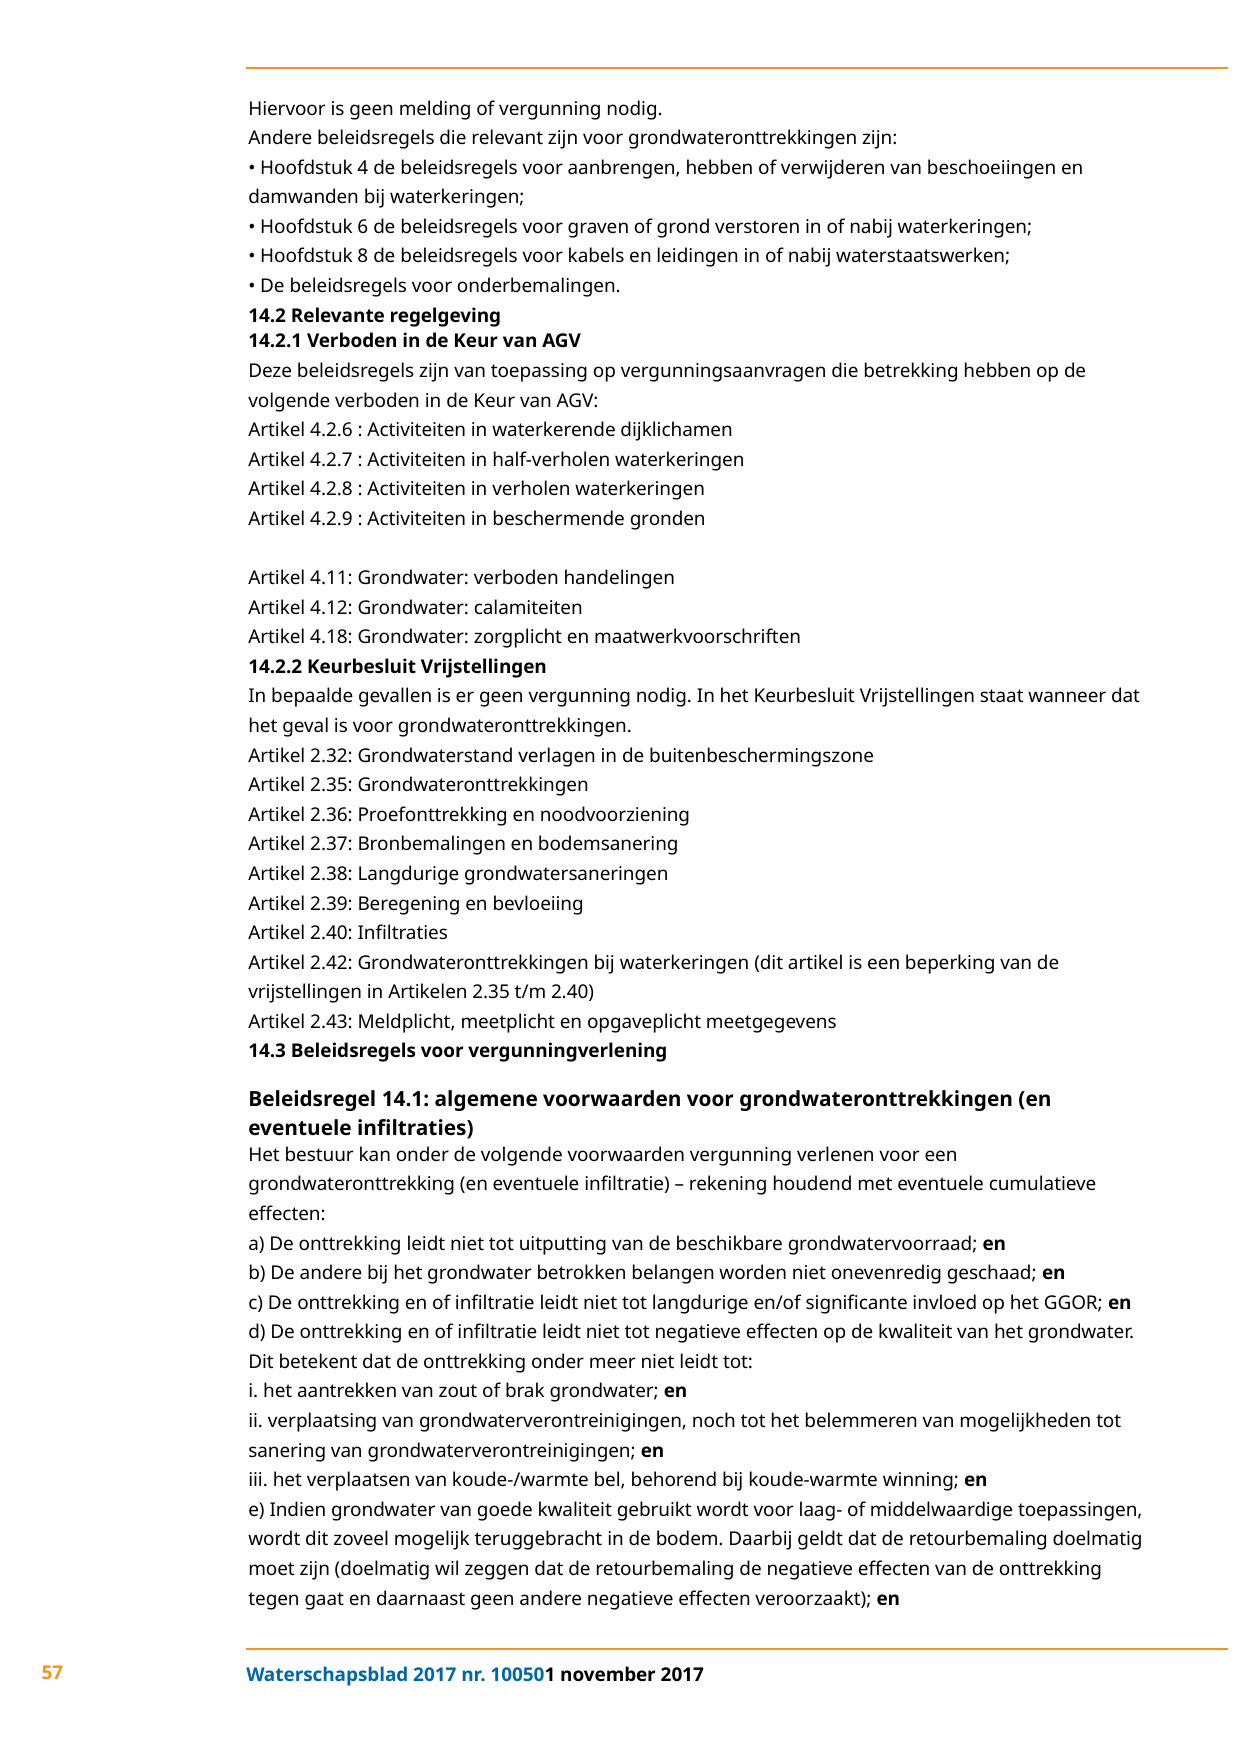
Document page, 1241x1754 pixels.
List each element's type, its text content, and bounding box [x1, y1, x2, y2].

picture [41, 47, 231, 172]
text 14.2 Relevante regelgeving [248, 302, 1152, 328]
text Artikel 2.38: Langdurige grondwatersaneringen [248, 860, 1152, 886]
text Artikel 2.36: Proefonttrekking en noodvoorziening [248, 801, 1152, 827]
text In bepaalde gevallen is er geen vergunning nodig. In het Keurbesluit Vrijstellingen staat wanneer dat het geval is voor grondwateronttrekkingen. [248, 683, 1152, 738]
text Artikel 4.18: Grondwater: zorgplicht en maatwerkvoorschriften [248, 623, 1152, 649]
text ii. verplaatsing van grondwaterverontreinigingen, noch tot het belemmeren van mogelijkheden tot sanering van grondwaterverontreinigingen; en [248, 1407, 1152, 1463]
text b) De andere bij het grondwater betrokken belangen worden niet onevenredig geschaad; en [248, 1259, 1152, 1285]
text Artikel 2.35: Grondwateronttrekkingen [248, 771, 1152, 797]
text • Hoofdstuk 6 de beleidsregels voor graven of grond verstoren in of nabij waterkeringen; [248, 213, 1152, 239]
text Artikel 4.2.8 : Activiteiten in verholen waterkeringen [248, 476, 1152, 501]
text Deze beleidsregels zijn van toepassing op vergunningsaanvragen die betrekking hebben op de volgende verboden in de Keur van AGV: [248, 357, 1152, 412]
text Beleidsregel 14.1: algemene voorwaarden voor grondwateronttrekkingen (en eventuele infiltraties) [248, 1084, 1152, 1141]
text Artikel 4.11: Grondwater: verboden handelingen [248, 564, 1152, 590]
text • Hoofdstuk 4 de beleidsregels voor aanbrengen, hebben of verwijderen van beschoeiingen en damwanden bij waterkeringen; [248, 154, 1152, 209]
text a) De onttrekking leidt niet tot uitputting van de beschikbare grondwatervoorraad; en [248, 1230, 1152, 1256]
text Artikel 4.2.9 : Activiteiten in beschermende gronden [248, 505, 1152, 531]
text 14.3 Beleidsregels voor vergunningverlening [248, 1038, 1152, 1063]
text i. het aantrekken van zout of brak grondwater; en [248, 1378, 1152, 1403]
text Artikel 2.40: Infiltraties [248, 919, 1152, 945]
text e) Indien grondwater van goede kwaliteit gebruikt wordt voor laag- of middelwaardige toepassingen, wordt dit zoveel mogelijk teruggebracht in de bodem. Daarbij geldt dat de retourbemaling doelmatig moet zijn (doelmatig wil zeggen dat de retourbemaling de negatieve effecten van de onttrekking tegen gaat en daarnaast geen andere negatieve effecten veroorzaakt); en [248, 1496, 1152, 1611]
text d) De onttrekking en of infiltratie leidt niet tot negatieve effecten op de kwaliteit van het grondwater. Dit betekent dat de onttrekking onder meer niet leidt tot: [248, 1318, 1152, 1374]
text Artikel 4.2.6 : Activiteiten in waterkerende dijklichamen [248, 416, 1152, 442]
text Artikel 2.32: Grondwaterstand verlagen in de buitenbeschermingszone [248, 742, 1152, 767]
text 14.2.1 Verboden in de Keur van AGV [248, 328, 1152, 353]
text Het bestuur kan onder de volgende voorwaarden vergunning verlenen voor een grondwateronttrekking (en eventuele infiltratie) – rekening houdend met eventuele cumulatieve effecten: [248, 1141, 1152, 1226]
text Hiervoor is geen melding of vergunning nodig. [248, 95, 1152, 121]
text • Hoofdstuk 8 de beleidsregels voor kabels en leidingen in of nabij waterstaatswerken; [248, 243, 1152, 268]
text iii. het verplaatsen van koude-/warmte bel, behorend bij koude-warmte winning; en [248, 1466, 1152, 1492]
text 14.2.2 Keurbesluit Vrijstellingen [248, 653, 1152, 679]
text Artikel 4.2.7 : Activiteiten in half-verholen waterkeringen [248, 446, 1152, 472]
text • De beleidsregels voor onderbemalingen. [248, 272, 1152, 298]
text Artikel 2.42: Grondwateronttrekkingen bij waterkeringen (dit artikel is een beperking van de vrijstellingen in Artikelen 2.35 t/m 2.40) [248, 949, 1152, 1004]
text Andere beleidsregels die relevant zijn voor grondwateronttrekkingen zijn: [248, 124, 1152, 150]
text Artikel 4.12: Grondwater: calamiteiten [248, 594, 1152, 619]
text Artikel 2.43: Meldplicht, meetplicht en opgaveplicht meetgegevens [248, 1008, 1152, 1034]
text Artikel 2.39: Beregening en bevloeiing [248, 890, 1152, 915]
text c) De onttrekking en of infiltratie leidt niet tot langdurige en/of significante invloed op het GGOR; en [248, 1289, 1152, 1315]
text Artikel 2.37: Bronbemalingen en bodemsanering [248, 831, 1152, 856]
